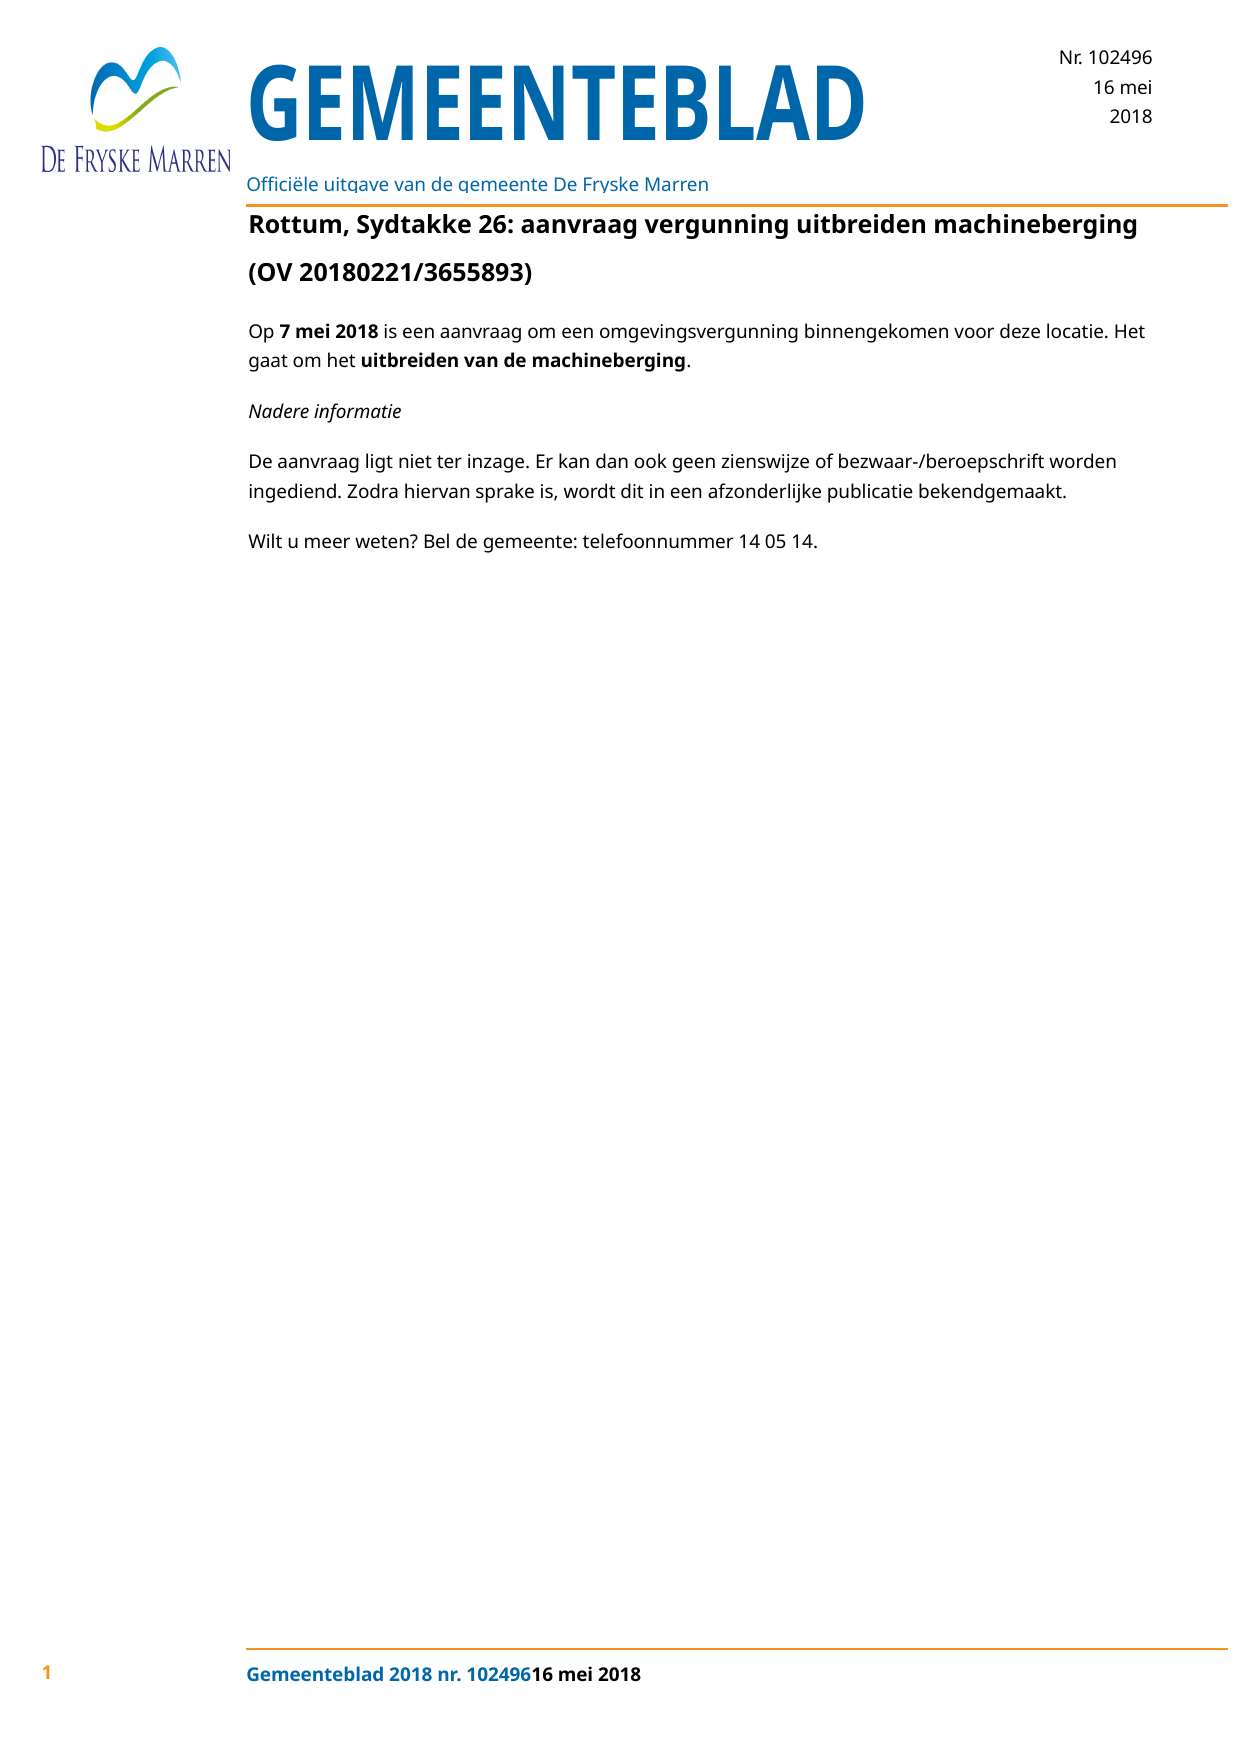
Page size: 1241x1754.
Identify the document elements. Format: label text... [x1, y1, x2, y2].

text Op 7 mei 2018 is een aanvraag om een omgevingsvergunning binnengekomen voor deze locatie. Het gaat om het uitbreiden van de machineberging. [248, 318, 1152, 373]
text Rottum, Sydtakke 26: aanvraag vergunning uitbreiden machineberging (OV 20180221/3655893) [248, 207, 1152, 288]
text Nadere informatie [248, 398, 1152, 424]
picture [41, 47, 231, 172]
text De aanvraag ligt niet ter inzage. Er kan dan ook geen zienswijze of bezwaar-/beroepschrift worden ingediend. Zodra hiervan sprake is, wordt dit in een afzonderlijke publicatie bekendgemaakt. [248, 448, 1152, 504]
text Wilt u meer weten? Bel de gemeente: telefoonnummer 14 05 14. [248, 528, 1152, 554]
